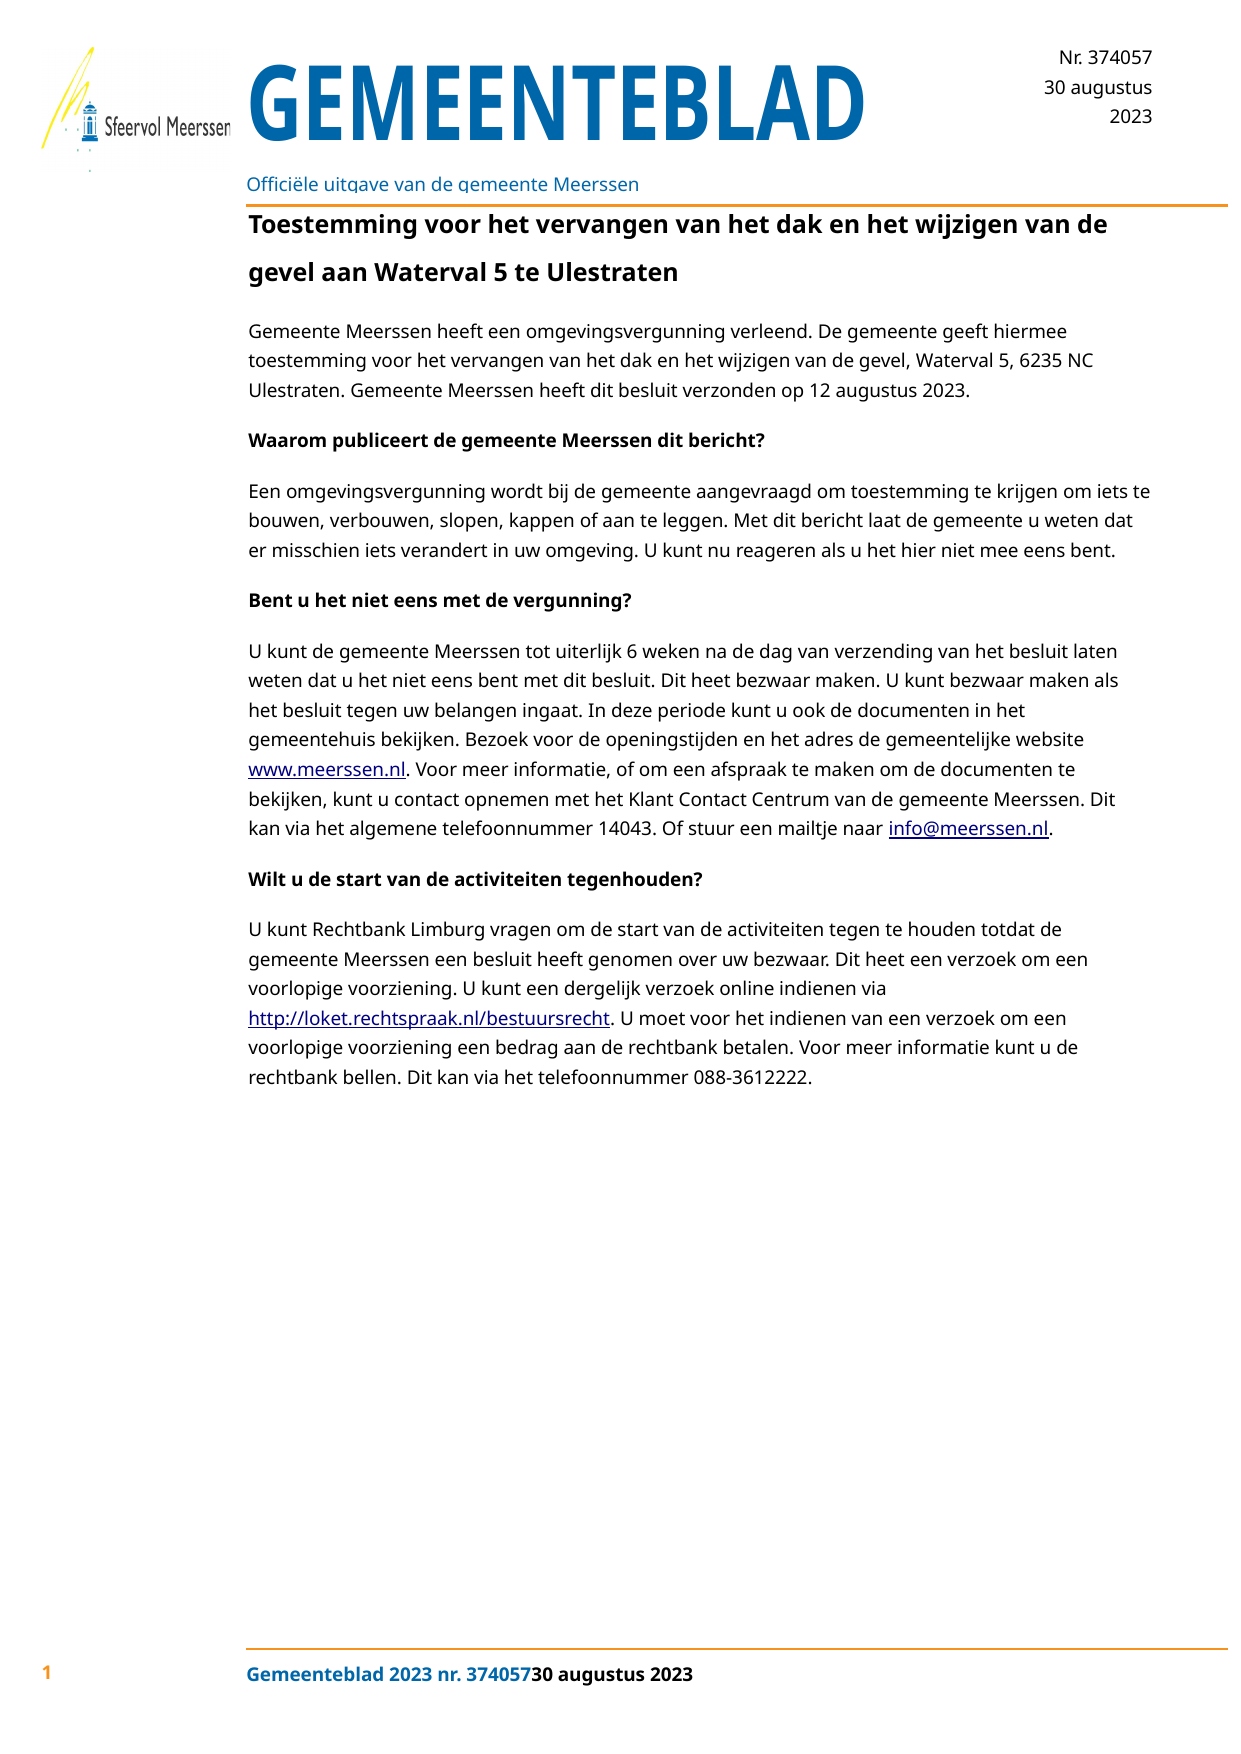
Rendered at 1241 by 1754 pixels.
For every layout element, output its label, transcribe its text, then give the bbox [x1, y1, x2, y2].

text Waarom publiceert de gemeente Meerssen dit bericht? [248, 427, 1152, 453]
text U kunt de gemeente Meerssen tot uiterlijk 6 weken na de dag van verzending van het besluit laten weten dat u het niet eens bent met dit besluit. Dit heet bezwaar maken. U kunt bezwaar maken als het besluit tegen uw belangen ingaat. In deze periode kunt u ook de documenten in het gemeentehuis bekijken. Bezoek voor de openingstijden en het adres de gemeentelijke website www.meerssen.nl. Voor meer informatie, of om een afspraak te maken om de documenten te bekijken, kunt u contact opnemen met het Klant Contact Centrum van de gemeente Meerssen. Dit kan via het algemene telefoonnummer 14043. Of stuur een mailtje naar info@meerssen.nl. [248, 638, 1152, 841]
text Toestemming voor het vervangen van het dak en het wijzigen van de gevel aan Waterval 5 te Ulestraten [248, 207, 1152, 288]
text U kunt Rechtbank Limburg vragen om de start van de activiteiten tegen te houden totdat de gemeente Meerssen een besluit heeft genomen over uw bezwaar. Dit heet een verzoek om een voorlopige voorziening. U kunt een dergelijk verzoek online indienen via http://loket.rechtspraak.nl/bestuursrecht. U moet voor het indienen van een verzoek om een voorlopige voorziening een bedrag aan de rechtbank betalen. Voor meer informatie kunt u de rechtbank bellen. Dit kan via het telefoonnummer 088-3612222. [248, 916, 1152, 1090]
text Wilt u de start van de activiteiten tegenhouden? [248, 866, 1152, 892]
text Een omgevingsvergunning wordt bij de gemeente aangevraagd om toestemming te krijgen om iets te bouwen, verbouwen, slopen, kappen of aan te leggen. Met dit bericht laat de gemeente u weten dat er misschien iets verandert in uw omgeving. U kunt nu reageren als u het hier niet mee eens bent. [248, 478, 1152, 563]
text Gemeente Meerssen heeft een omgevingsvergunning verleend. De gemeente geeft hiermee toestemming voor het vervangen van het dak en het wijzigen van de gevel, Waterval 5, 6235 NC Ulestraten. Gemeente Meerssen heeft dit besluit verzonden op 12 augustus 2023. [248, 318, 1152, 403]
picture [41, 47, 231, 172]
text Bent u het niet eens met de vergunning? [248, 587, 1152, 613]
